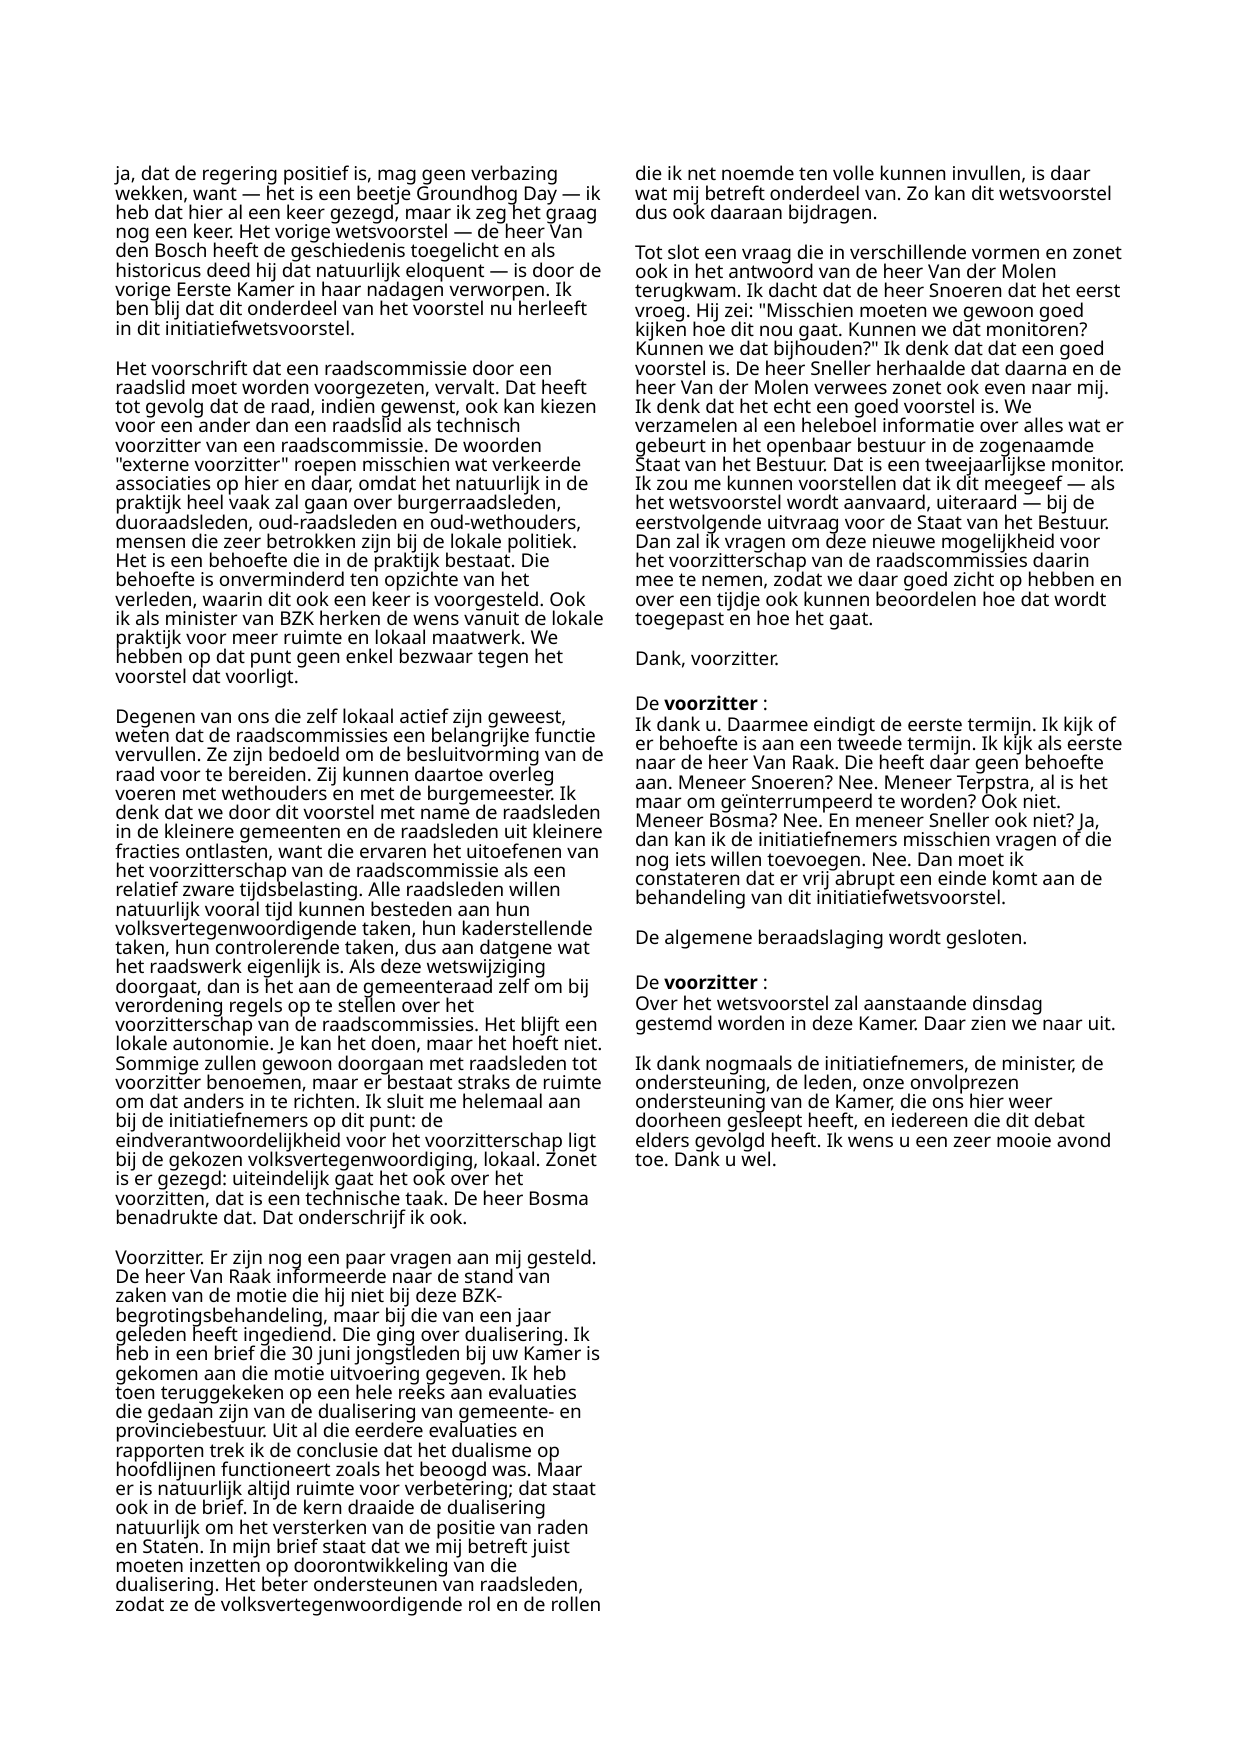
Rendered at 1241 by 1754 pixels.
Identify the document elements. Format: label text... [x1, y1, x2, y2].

text Ik dank u. Daarmee eindigt de eerste termijn. Ik kijk of er behoefte is aan een tweede termijn. Ik kijk als eerste naar de heer Van Raak. Die heeft daar geen behoefte aan. Meneer Snoeren? Nee. Meneer Terpstra, al is het maar om geïnterrumpeerd te worden? Ook niet. Meneer Bosma? Nee. En meneer Sneller ook niet? Ja, dan kan ik de initiatiefnemers misschien vragen of die nog iets willen toevoegen. Nee. Dan moet ik constateren dat er vrij abrupt een einde komt aan de behandeling van dit initiatiefwetsvoorstel. [635, 716, 1125, 908]
text Ik dank nogmaals de initiatiefnemers, de minister, de ondersteuning, de leden, onze onvolprezen ondersteuning van de Kamer, die ons hier weer doorheen gesleept heeft, en iedereen die dit debat elders gevolgd heeft. Ik wens u een zeer mooie avond toe. Dank u wel. [635, 1054, 1125, 1170]
text Degenen van ons die zelf lokaal actief zijn geweest, weten dat de raadscommissies een belangrijke functie vervullen. Ze zijn bedoeld om de besluitvorming van de raad voor te bereiden. Zij kunnen daartoe overleg voeren met wethouders en met de burgemeester. Ik denk dat we door dit voorstel met name de raadsleden in de kleinere gemeenten en de raadsleden uit kleinere fracties ontlasten, want die ervaren het uitoefenen van het voorzitterschap van de raadscommissie als een relatief zware tijdsbelasting. Alle raadsleden willen natuurlijk vooral tijd kunnen besteden aan hun volksvertegenwoordigende taken, hun kaderstellende taken, hun controlerende taken, dus aan datgene wat het raadswerk eigenlijk is. Als deze wetswijziging doorgaat, dan is het aan de gemeenteraad zelf om bij verordening regels op te stellen over het voorzitterschap van de raadscommissies. Het blijft een lokale autonomie. Je kan het doen, maar het hoeft niet. Sommige zullen gewoon doorgaan met raadsleden tot voorzitter benoemen, maar er bestaat straks de ruimte om dat anders in te richten. Ik sluit me helemaal aan bij de initiatiefnemers op dit punt: de eindverantwoordelijkheid voor het voorzitterschap ligt bij de gekozen volksvertegenwoordiging, lokaal. Zonet is er gezegd: uiteindelijk gaat het ook over het voorzitten, dat is een technische taak. De heer Bosma benadrukte dat. Dat onderschrijf ik ook. [115, 708, 605, 1228]
text De voorzitter : [635, 969, 1125, 995]
text Tot slot een vraag die in verschillende vormen en zonet ook in het antwoord van de heer Van der Molen terugkwam. Ik dacht dat de heer Snoeren dat het eerst vroeg. Hij zei: "Misschien moeten we gewoon goed kijken hoe dit nou gaat. Kunnen we dat monitoren? Kunnen we dat bijhouden?" Ik denk dat dat een goed voorstel is. De heer Sneller herhaalde dat daarna en de heer Van der Molen verwees zonet ook even naar mij. Ik denk dat het echt een goed voorstel is. We verzamelen al een heleboel informatie over alles wat er gebeurt in het openbaar bestuur in de zogenaamde Staat van het Bestuur. Dat is een tweejaarlijkse monitor. Ik zou me kunnen voorstellen dat ik dit meegeef — als het wetsvoorstel wordt aanvaard, uiteraard — bij de eerstvolgende uitvraag voor de Staat van het Bestuur. Dan zal ik vragen om deze nieuwe mogelijkheid voor het voorzitterschap van de raadscommissies daarin mee te nemen, zodat we daar goed zicht op hebben en over een tijdje ook kunnen beoordelen hoe dat wordt toegepast en hoe het gaat. [635, 244, 1125, 629]
text De voorzitter : [635, 690, 1125, 716]
text ja, dat de regering positief is, mag geen verbazing wekken, want — het is een beetje Groundhog Day — ik heb dat hier al een keer gezegd, maar ik zeg het graag nog een keer. Het vorige wetsvoorstel — de heer Van den Bosch heeft de geschiedenis toegelicht en als historicus deed hij dat natuurlijk eloquent — is door de vorige Eerste Kamer in haar nadagen verworpen. Ik ben blij dat dit onderdeel van het voorstel nu herleeft in dit initiatiefwetsvoorstel. [115, 165, 605, 339]
text De algemene beraadslaging wordt gesloten. [635, 929, 1125, 949]
text Het voorschrift dat een raadscommissie door een raadslid moet worden voorgezeten, vervalt. Dat heeft tot gevolg dat de raad, indien gewenst, ook kan kiezen voor een ander dan een raadslid als technisch voorzitter van een raadscommissie. De woorden "externe voorzitter" roepen misschien wat verkeerde associaties op hier en daar, omdat het natuurlijk in de praktijk heel vaak zal gaan over burgerraadsleden, duoraadsleden, oud-raadsleden en oud-wethouders, mensen die zeer betrokken zijn bij de lokale politiek. Het is een behoefte die in de praktijk bestaat. Die behoefte is onverminderd ten opzichte van het verleden, waarin dit ook een keer is voorgesteld. Ook ik als minister van BZK herken de wens vanuit de lokale praktijk voor meer ruimte en lokaal maatwerk. We hebben op dat punt geen enkel bezwaar tegen het voorstel dat voorligt. [115, 359, 605, 687]
text die ik net noemde ten volle kunnen invullen, is daar wat mij betreft onderdeel van. Zo kan dit wetsvoorstel dus ook daaraan bijdragen. [635, 165, 1125, 223]
text Dank, voorzitter. [635, 650, 1125, 669]
text Voorzitter. Er zijn nog een paar vragen aan mij gesteld. De heer Van Raak informeerde naar de stand van zaken van de motie die hij niet bij deze BZK-begrotingsbehandeling, maar bij die van een jaar geleden heeft ingediend. Die ging over dualisering. Ik heb in een brief die 30 juni jongstleden bij uw Kamer is gekomen aan die motie uitvoering gegeven. Ik heb toen teruggekeken op een hele reeks aan evaluaties die gedaan zijn van de dualisering van gemeente- en provinciebestuur. Uit al die eerdere evaluaties en rapporten trek ik de conclusie dat het dualisme op hoofdlijnen functioneert zoals het beoogd was. Maar er is natuurlijk altijd ruimte voor verbetering; dat staat ook in de brief. In de kern draaide de dualisering natuurlijk om het versterken van de positie van raden en Staten. In mijn brief staat dat we mij betreft juist moeten inzetten op doorontwikkeling van die dualisering. Het beter ondersteunen van raadsleden, zodat ze de volksvertegenwoordigende rol en de rollen [115, 1249, 605, 1615]
text Over het wetsvoorstel zal aanstaande dinsdag gestemd worden in deze Kamer. Daar zien we naar uit. [635, 995, 1125, 1034]
